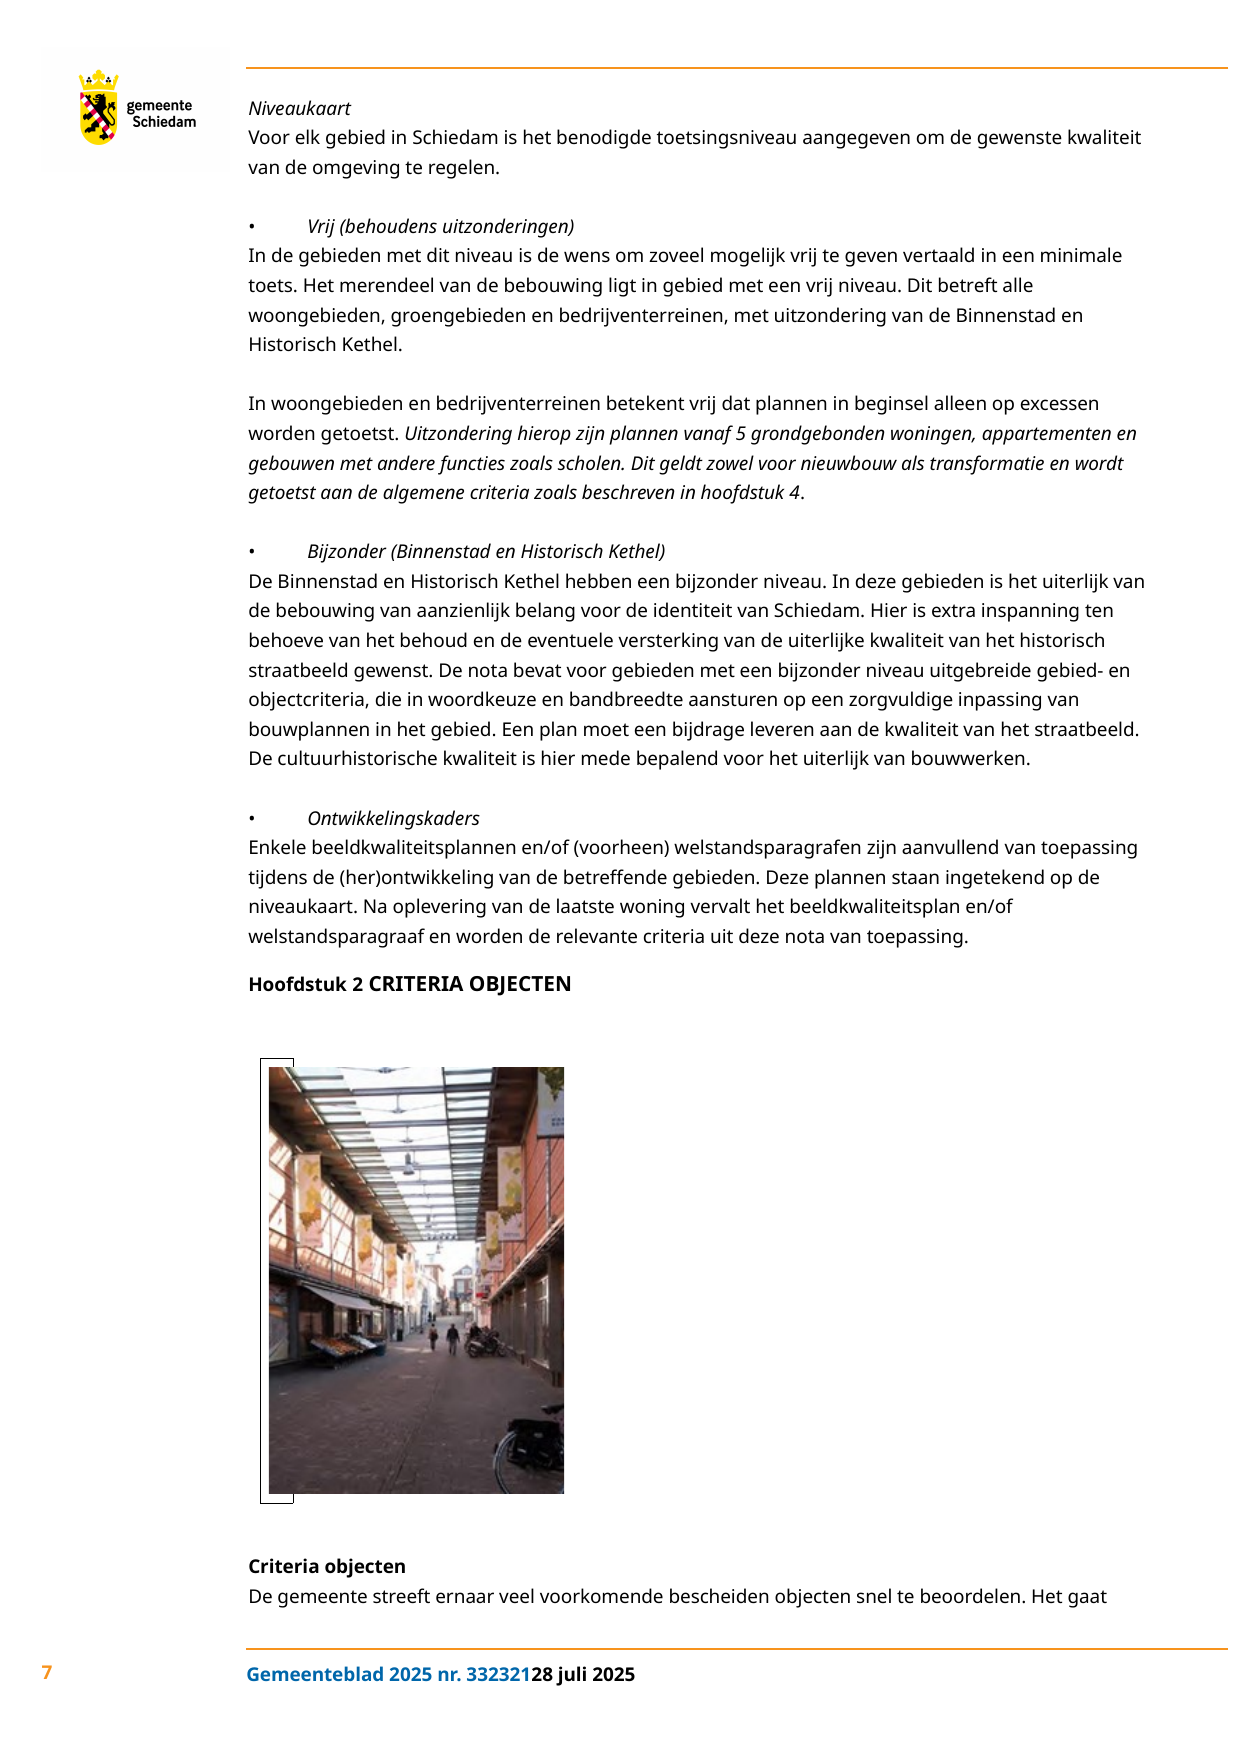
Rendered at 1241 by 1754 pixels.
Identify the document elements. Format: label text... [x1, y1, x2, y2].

text In de gebieden met dit niveau is de wens om zoveel mogelijk vrij te geven vertaald in een minimale toets. Het merendeel van de bebouwing ligt in gebied met een vrij niveau. Dit betreft alle woongebieden, groengebieden en bedrijventerreinen, met uitzondering van de Binnenstad en Historisch Kethel. [248, 243, 1152, 357]
text Niveaukaart [248, 95, 1152, 121]
text De gemeente streeft ernaar veel voorkomende bescheiden objecten snel te beoordelen. Het gaat [248, 1583, 1152, 1609]
picture [41, 47, 231, 172]
text Enkele beeldkwaliteitsplannen en/of (voorheen) welstandsparagrafen zijn aanvullend van toepassing tijdens de (her)ontwikkeling van de betreffende gebieden. Deze plannen staan ingetekend op de niveaukaart. Na oplevering van de laatste woning vervalt het beeldkwaliteitsplan en/of welstandsparagraaf en worden de relevante criteria uit deze nota van toepassing. [248, 834, 1152, 949]
list Ontwikkelingskaders [248, 805, 1152, 831]
text Voor elk gebied in Schiedam is het benodigde toetsingsniveau aangegeven om de gewenste kwaliteit van de omgeving te regelen. [248, 124, 1152, 180]
list Vrij (behoudens uitzonderingen) [248, 213, 1152, 239]
text De Binnenstad en Historisch Kethel hebben een bijzonder niveau. In deze gebieden is het uiterlijk van de bebouwing van aanzienlijk belang voor de identiteit van Schiedam. Hier is extra inspanning ten behoeve van het behoud en de eventuele versterking van de uiterlijke kwaliteit van het historisch straatbeeld gewenst. De nota bevat voor gebieden met een bijzonder niveau uitgebreide gebied- en objectcriteria, die in woordkeuze en bandbreedte aansturen op een zorgvuldige inpassing van bouwplannen in het gebied. Een plan moet een bijdrage leveren aan de kwaliteit van het straatbeeld. De cultuurhistorische kwaliteit is hier mede bepalend voor het uiterlijk van bouwwerken. [248, 568, 1152, 771]
text Criteria objecten [248, 1553, 1152, 1579]
text In woongebieden en bedrijventerreinen betekent vrij dat plannen in beginsel alleen op excessen worden getoetst. Uitzondering hierop zijn plannen vanaf 5 grondgebonden woningen, appartementen en gebouwen met andere functies zoals scholen. Dit geldt zowel voor nieuwbouw als transformatie en wordt getoetst aan de algemene criteria zoals beschreven in hoofdstuk 4. [248, 391, 1152, 505]
text Hoofdstuk 2 CRITERIA OBJECTEN [248, 969, 1152, 997]
picture [268, 1067, 565, 1494]
list Bijzonder (Binnenstad en Historisch Kethel) [248, 538, 1152, 564]
